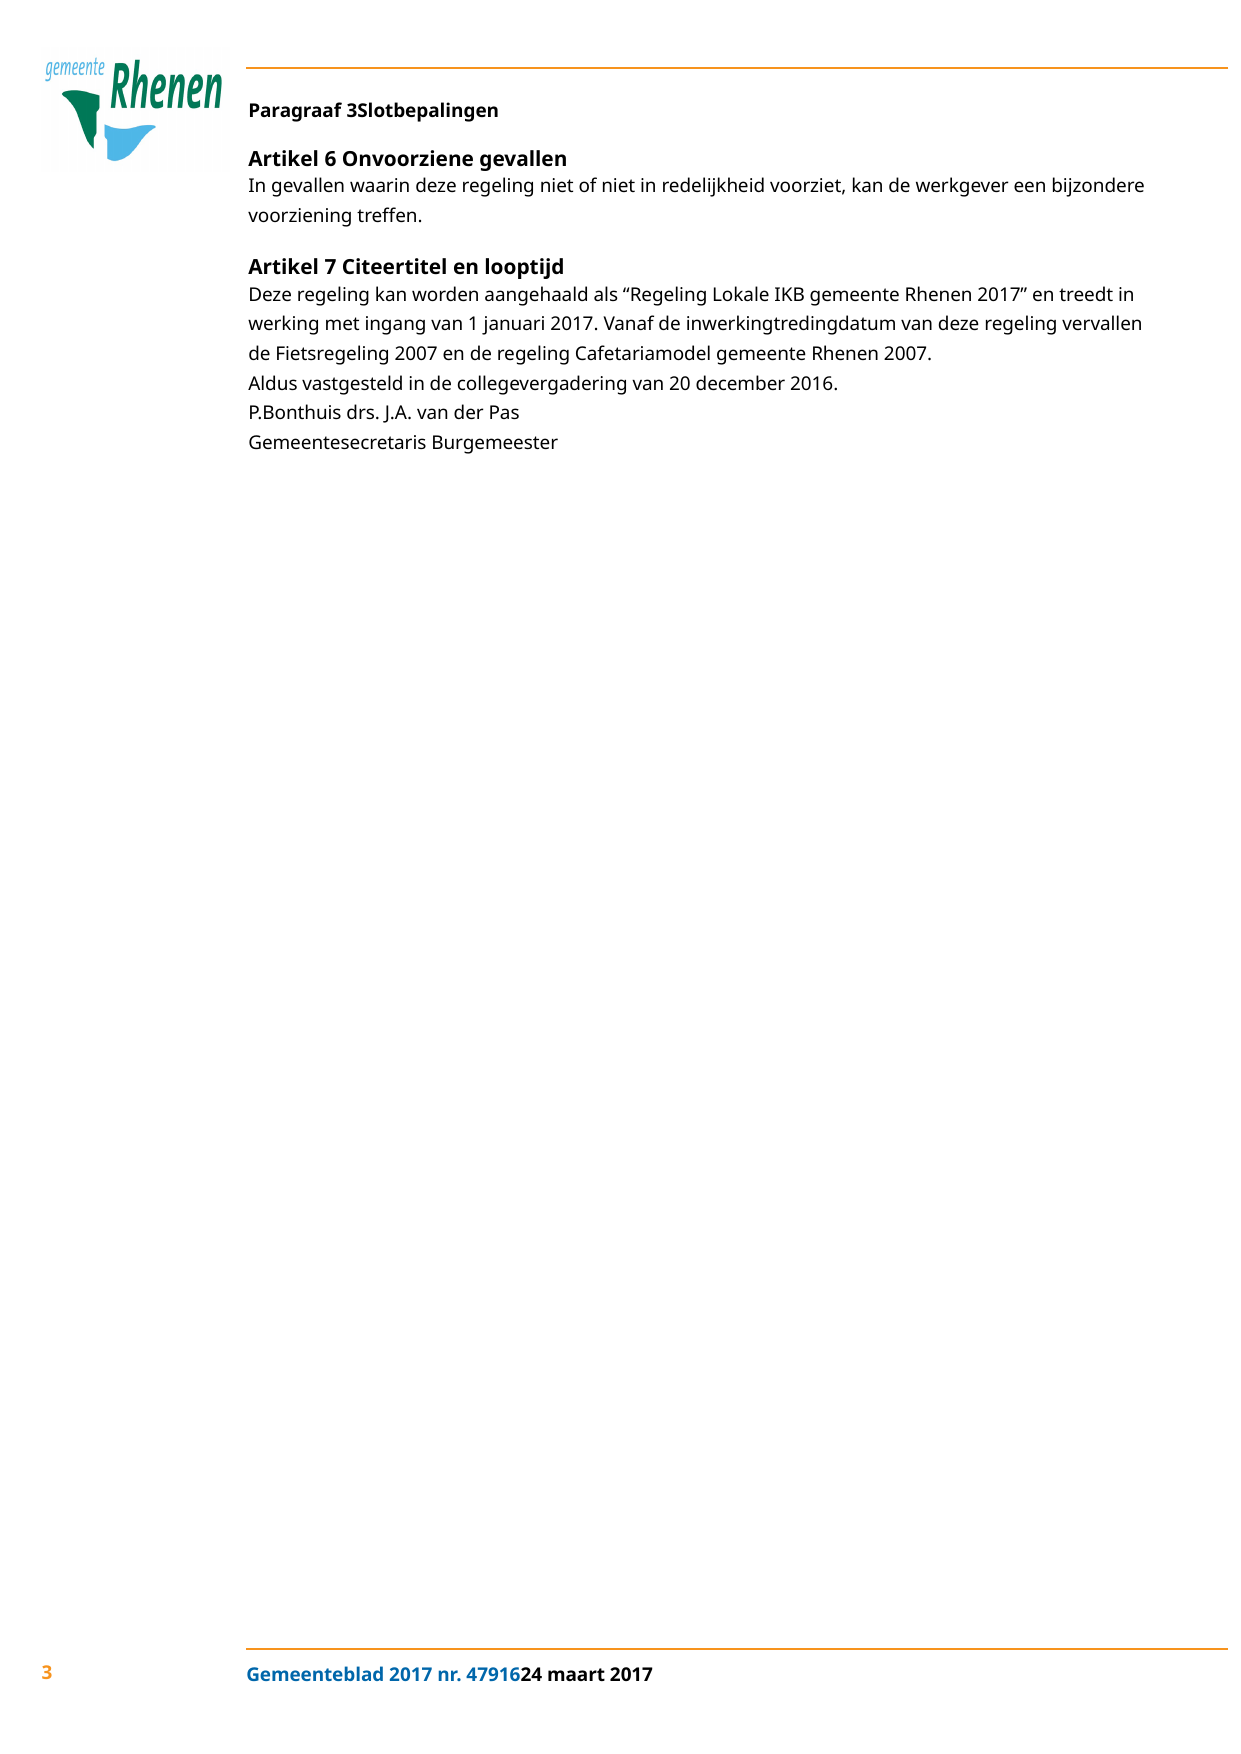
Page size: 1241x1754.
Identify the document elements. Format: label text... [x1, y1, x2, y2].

picture [41, 47, 231, 172]
text Gemeentesecretaris Burgemeester [248, 429, 1152, 454]
text Deze regeling kan worden aangehaald als “Regeling Lokale IKB gemeente Rhenen 2017” en treedt in werking met ingang van 1 januari 2017. Vanaf de inwerkingtredingdatum van deze regeling vervallen de Fietsregeling 2007 en de regeling Cafetariamodel gemeente Rhenen 2007. [248, 281, 1152, 366]
text Aldus vastgesteld in de collegevergadering van 20 december 2016. [248, 370, 1152, 395]
text Paragraaf 3Slotbepalingen [248, 95, 1152, 123]
text Artikel 6 Onvoorziene gevallen [248, 144, 1152, 172]
text In gevallen waarin deze regeling niet of niet in redelijkheid voorziet, kan de werkgever een bijzondere voorziening treffen. [248, 172, 1152, 228]
text P.Bonthuis drs. J.A. van der Pas [248, 399, 1152, 425]
text Artikel 7 Citeertitel en looptijd [248, 252, 1152, 281]
